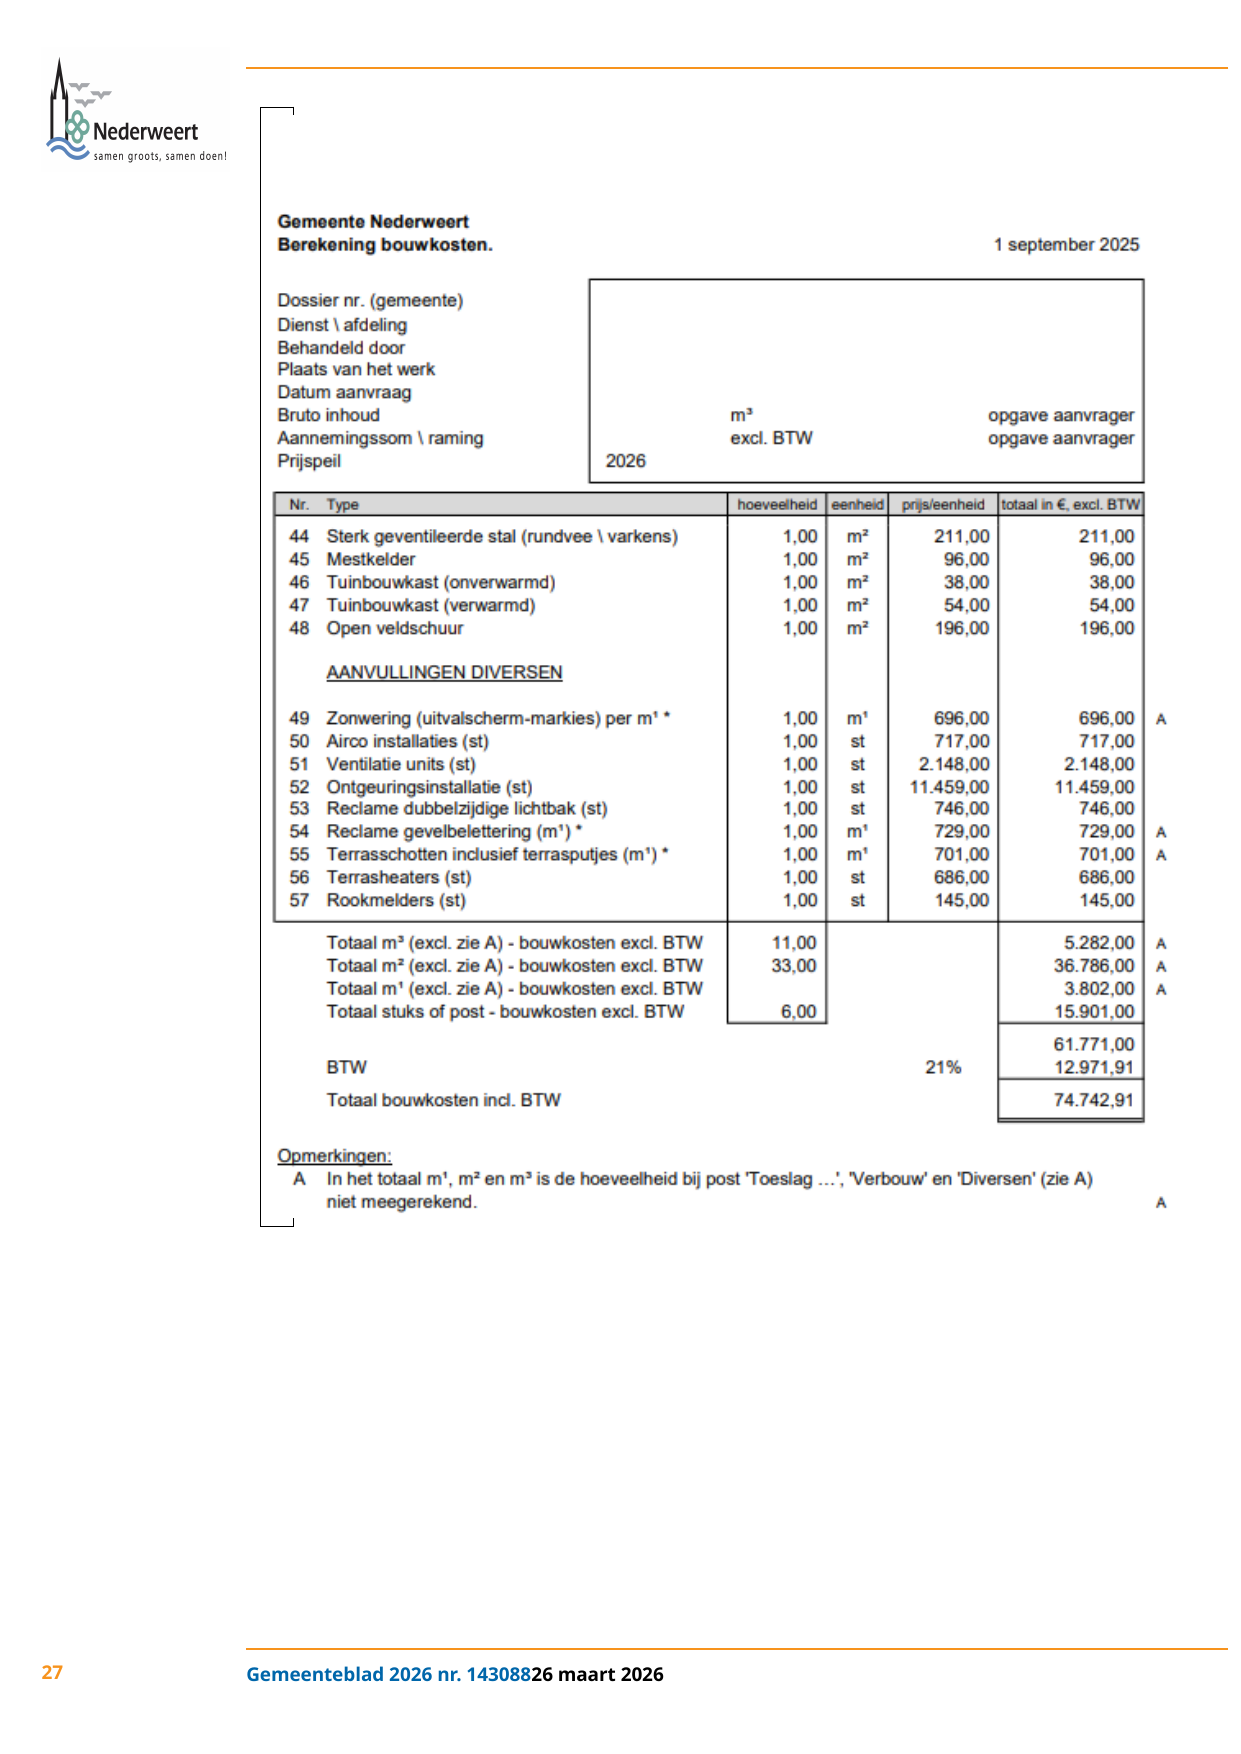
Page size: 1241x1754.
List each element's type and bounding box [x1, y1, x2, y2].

picture [268, 115, 1173, 1218]
picture [41, 47, 231, 172]
